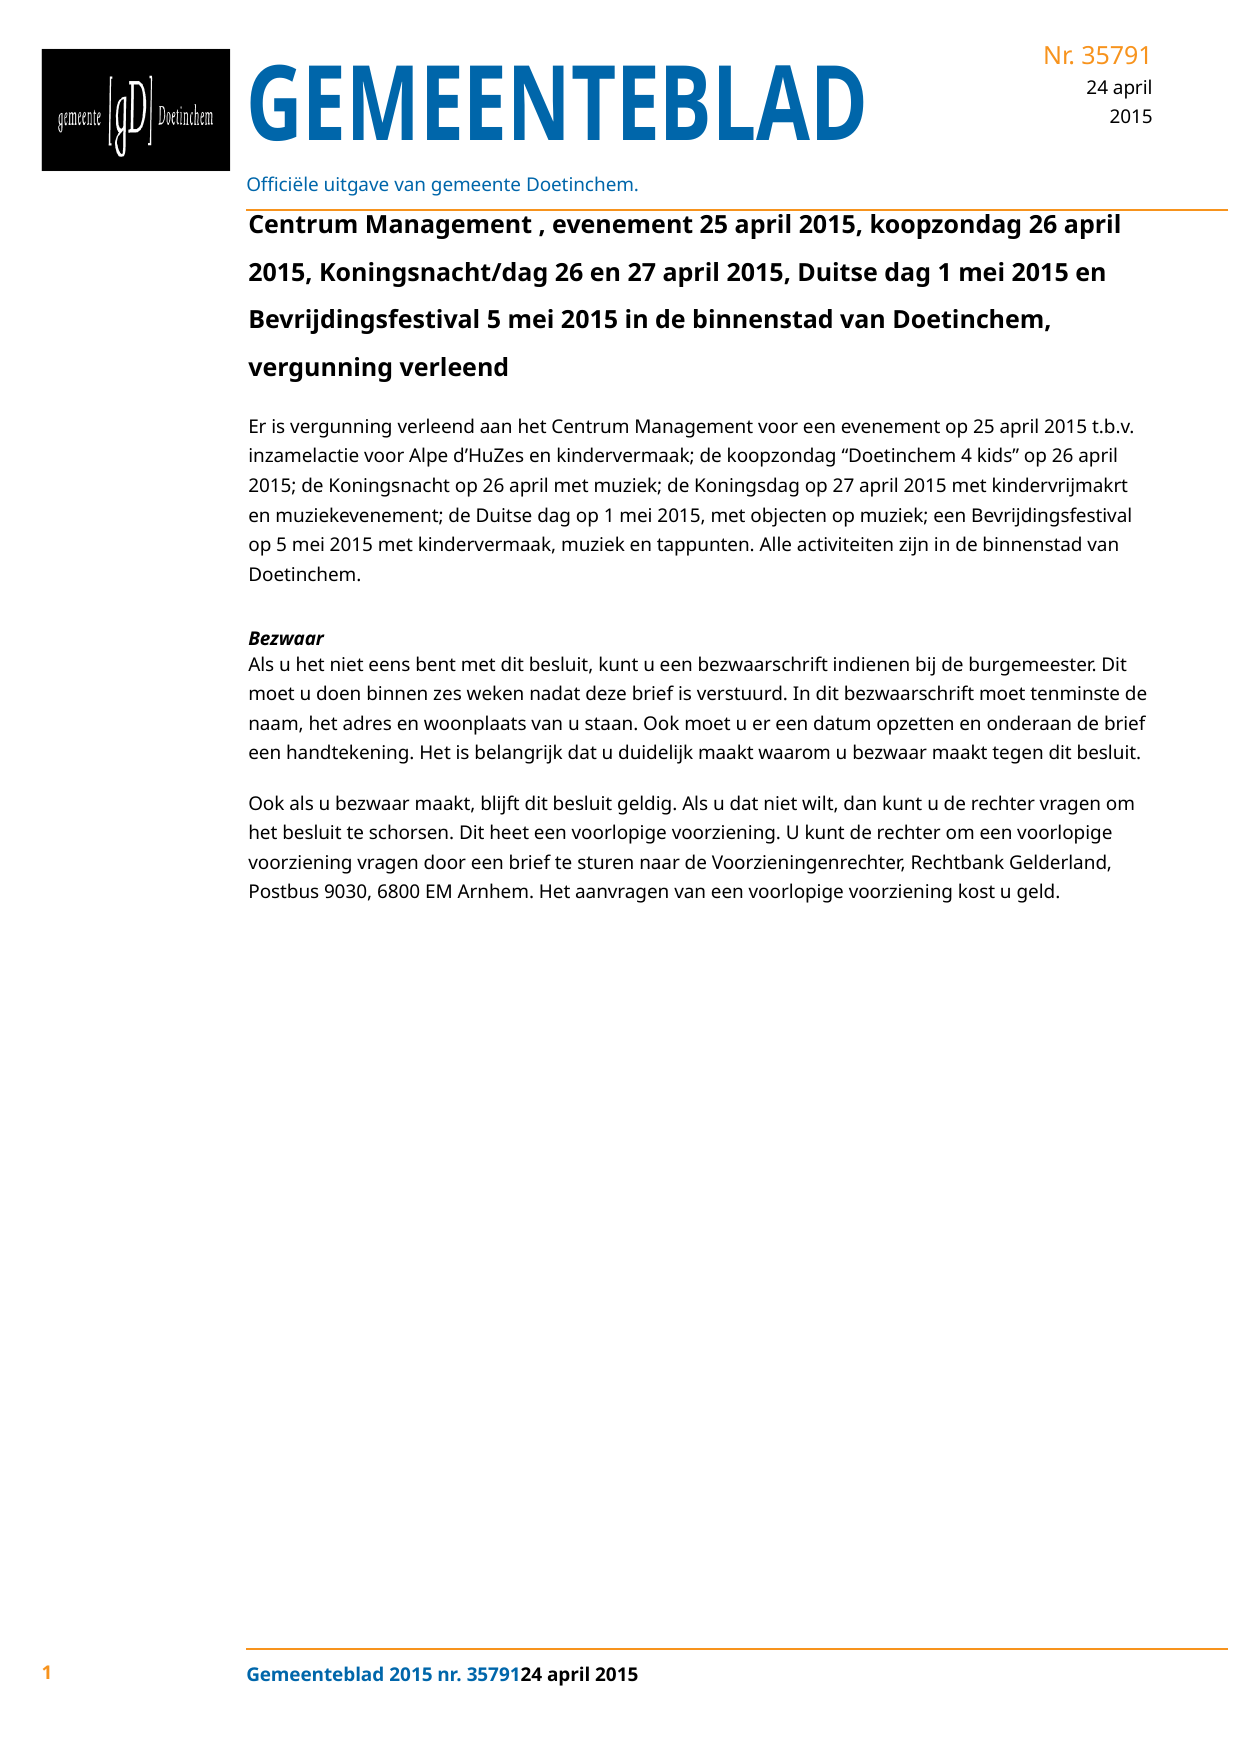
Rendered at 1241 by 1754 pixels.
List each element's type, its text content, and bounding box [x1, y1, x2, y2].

picture [41, 47, 231, 172]
text Centrum Management , evenement 25 april 2015, koopzondag 26 april 2015, Koningsnacht/dag 26 en 27 april 2015, Duitse dag 1 mei 2015 en Bevrijdingsfestival 5 mei 2015 in de binnenstad van Doetinchem, vergunning verleend [248, 211, 1152, 384]
text Er is vergunning verleend aan het Centrum Management voor een evenement op 25 april 2015 t.b.v. inzamelactie voor Alpe d’HuZes en kindervermaak; de koopzondag “Doetinchem 4 kids” op 26 april 2015; de Koningsnacht op 26 april met muziek; de Koningsdag op 27 april 2015 met kindervrijmakrt en muziekevenement; de Duitse dag op 1 mei 2015, met objecten op muziek; een Bevrijdingsfestival op 5 mei 2015 met kindervermaak, muziek en tappunten. Alle activiteiten zijn in de binnenstad van Doetinchem. [248, 413, 1152, 587]
text Als u het niet eens bent met dit besluit, kunt u een bezwaarschrift indienen bij de burgemeester. Dit moet u doen binnen zes weken nadat deze brief is verstuurd. In dit bezwaarschrift moet tenminste de naam, het adres en woonplaats van u staan. Ook moet u er een datum opzetten en onderaan de brief een handtekening. Het is belangrijk dat u duidelijk maakt waarom u bezwaar maakt tegen dit besluit. [248, 651, 1152, 765]
text Bezwaar [248, 625, 1152, 651]
text Ook als u bezwaar maakt, blijft dit besluit geldig. Als u dat niet wilt, dan kunt u de rechter vragen om het besluit te schorsen. Dit heet een voorlopige voorziening. U kunt de rechter om een voorlopige voorziening vragen door een brief te sturen naar de Voorzieningenrechter, Rechtbank Gelderland, Postbus 9030, 6800 EM Arnhem. Het aanvragen van een voorlopige voorziening kost u geld. [248, 790, 1152, 904]
